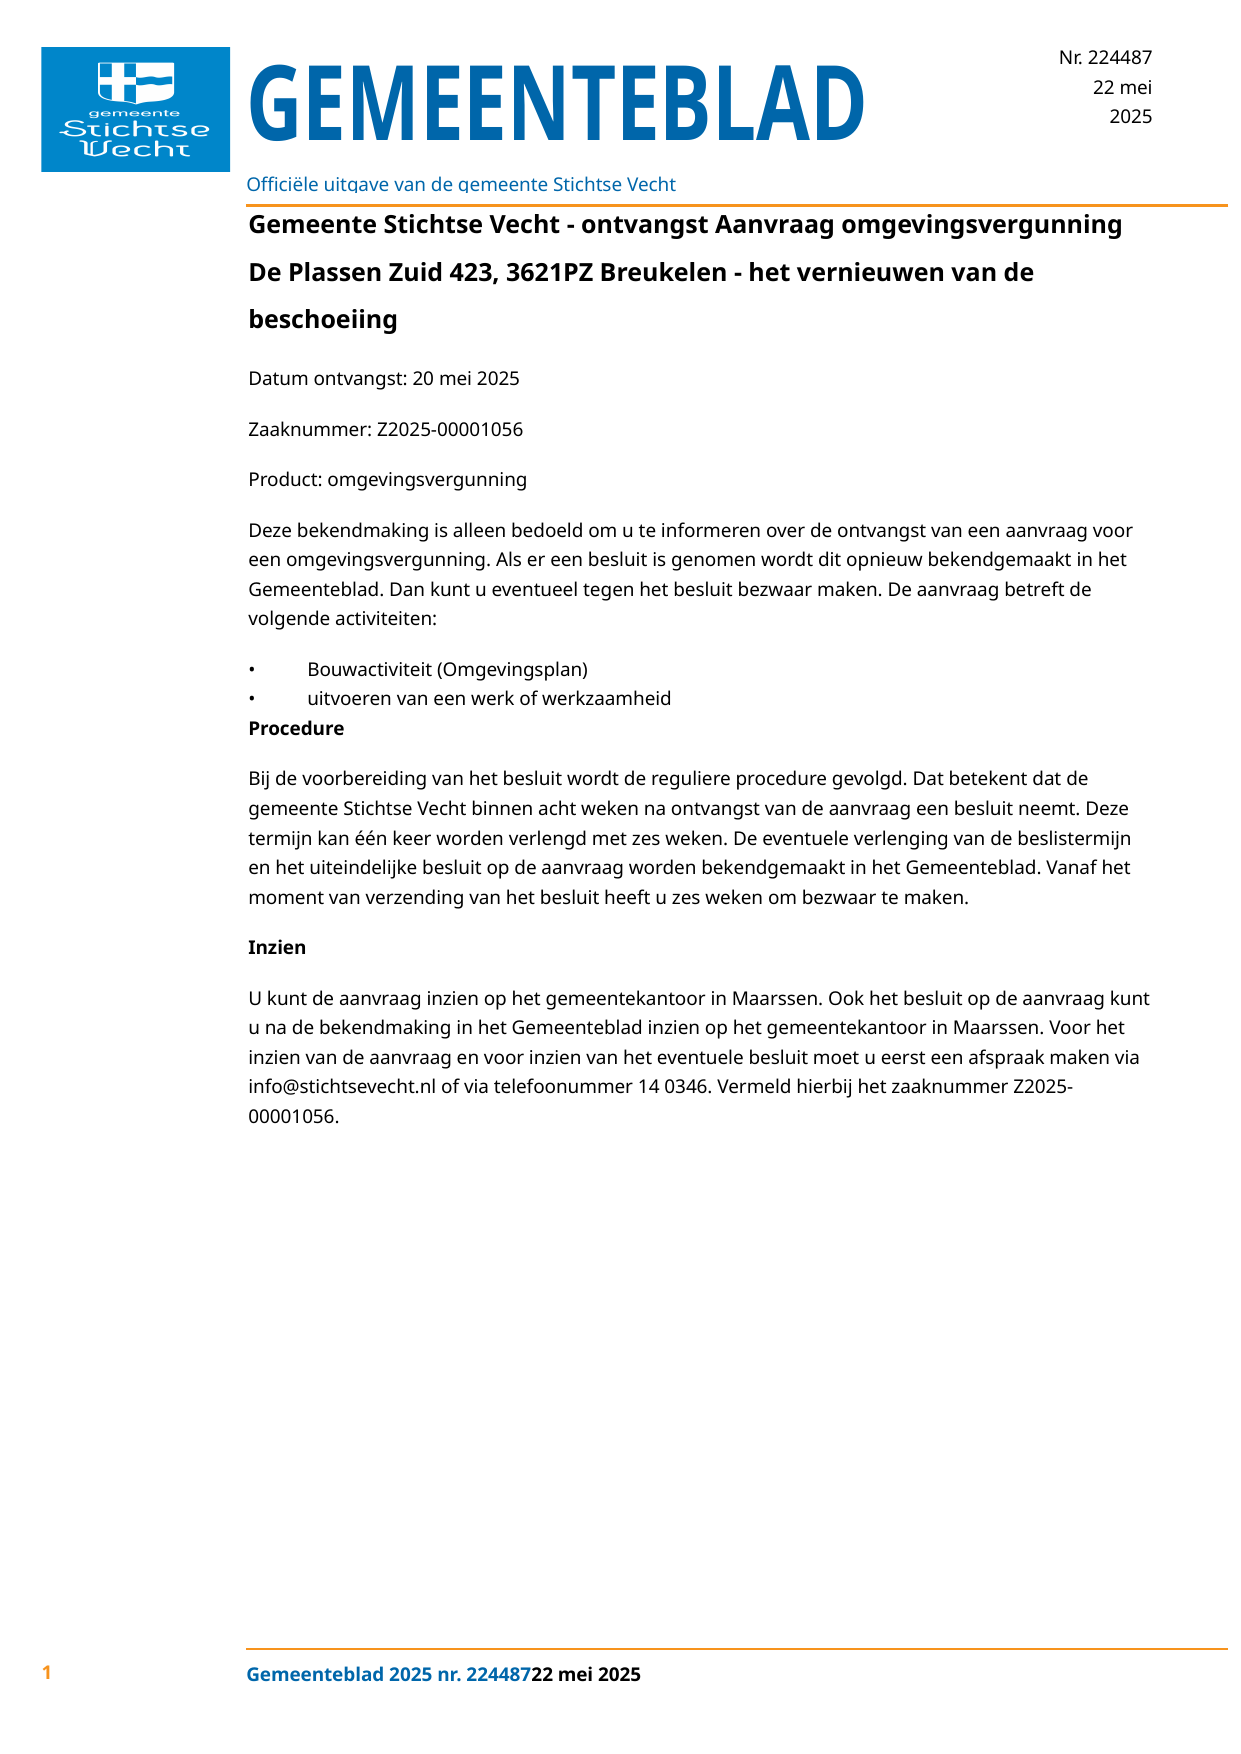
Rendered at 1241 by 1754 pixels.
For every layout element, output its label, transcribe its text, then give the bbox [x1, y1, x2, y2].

text Product: omgevingsvergunning [248, 466, 1152, 492]
text U kunt de aanvraag inzien op het gemeentekantoor in Maarssen. Ook het besluit op de aanvraag kunt u na de bekendmaking in het Gemeenteblad inzien op het gemeentekantoor in Maarssen. Voor het inzien van de aanvraag en voor inzien van het eventuele besluit moet u eerst een afspraak maken via info@stichtsevecht.nl of via telefoonummer 14 0346. Vermeld hierbij het zaaknummer Z2025-00001056. [248, 985, 1152, 1129]
text Gemeente Stichtse Vecht - ontvangst Aanvraag omgevingsvergunning De Plassen Zuid 423, 3621PZ Breukelen - het vernieuwen van de beschoeiing [248, 207, 1152, 336]
text Procedure [248, 715, 1152, 741]
text Zaaknummer: Z2025-00001056 [248, 416, 1152, 442]
picture [137, 63, 174, 103]
text Datum ontvangst: 20 mei 2025 [248, 366, 1152, 391]
picture [99, 63, 135, 101]
list Bouwactiviteit (Omgevingsplan) [248, 656, 1152, 682]
text Deze bekendmaking is alleen bedoeld om u te informeren over de ontvangst van een aanvraag voor een omgevingsvergunning. Als er een besluit is genomen wordt dit opnieuw bekendgemaakt in het Gemeenteblad. Dan kunt u eventueel tegen het besluit bezwaar maken. De aanvraag betreft de volgende activiteiten: [248, 517, 1152, 631]
text Inzien [248, 934, 1152, 960]
text Bij de voorbereiding van het besluit wordt de reguliere procedure gevolgd. Dat betekent dat de gemeente Stichtse Vecht binnen acht weken na ontvangst van de aanvraag een besluit neemt. Deze termijn kan één keer worden verlengd met zes weken. De eventuele verlenging van de beslistermijn en het uiteindelijke besluit op de aanvraag worden bekendgemaakt in het Gemeenteblad. Vanaf het moment van verzending van het besluit heeft u zes weken om bezwaar te maken. [248, 766, 1152, 909]
list uitvoeren van een werk of werkzaamheid [248, 686, 1152, 711]
